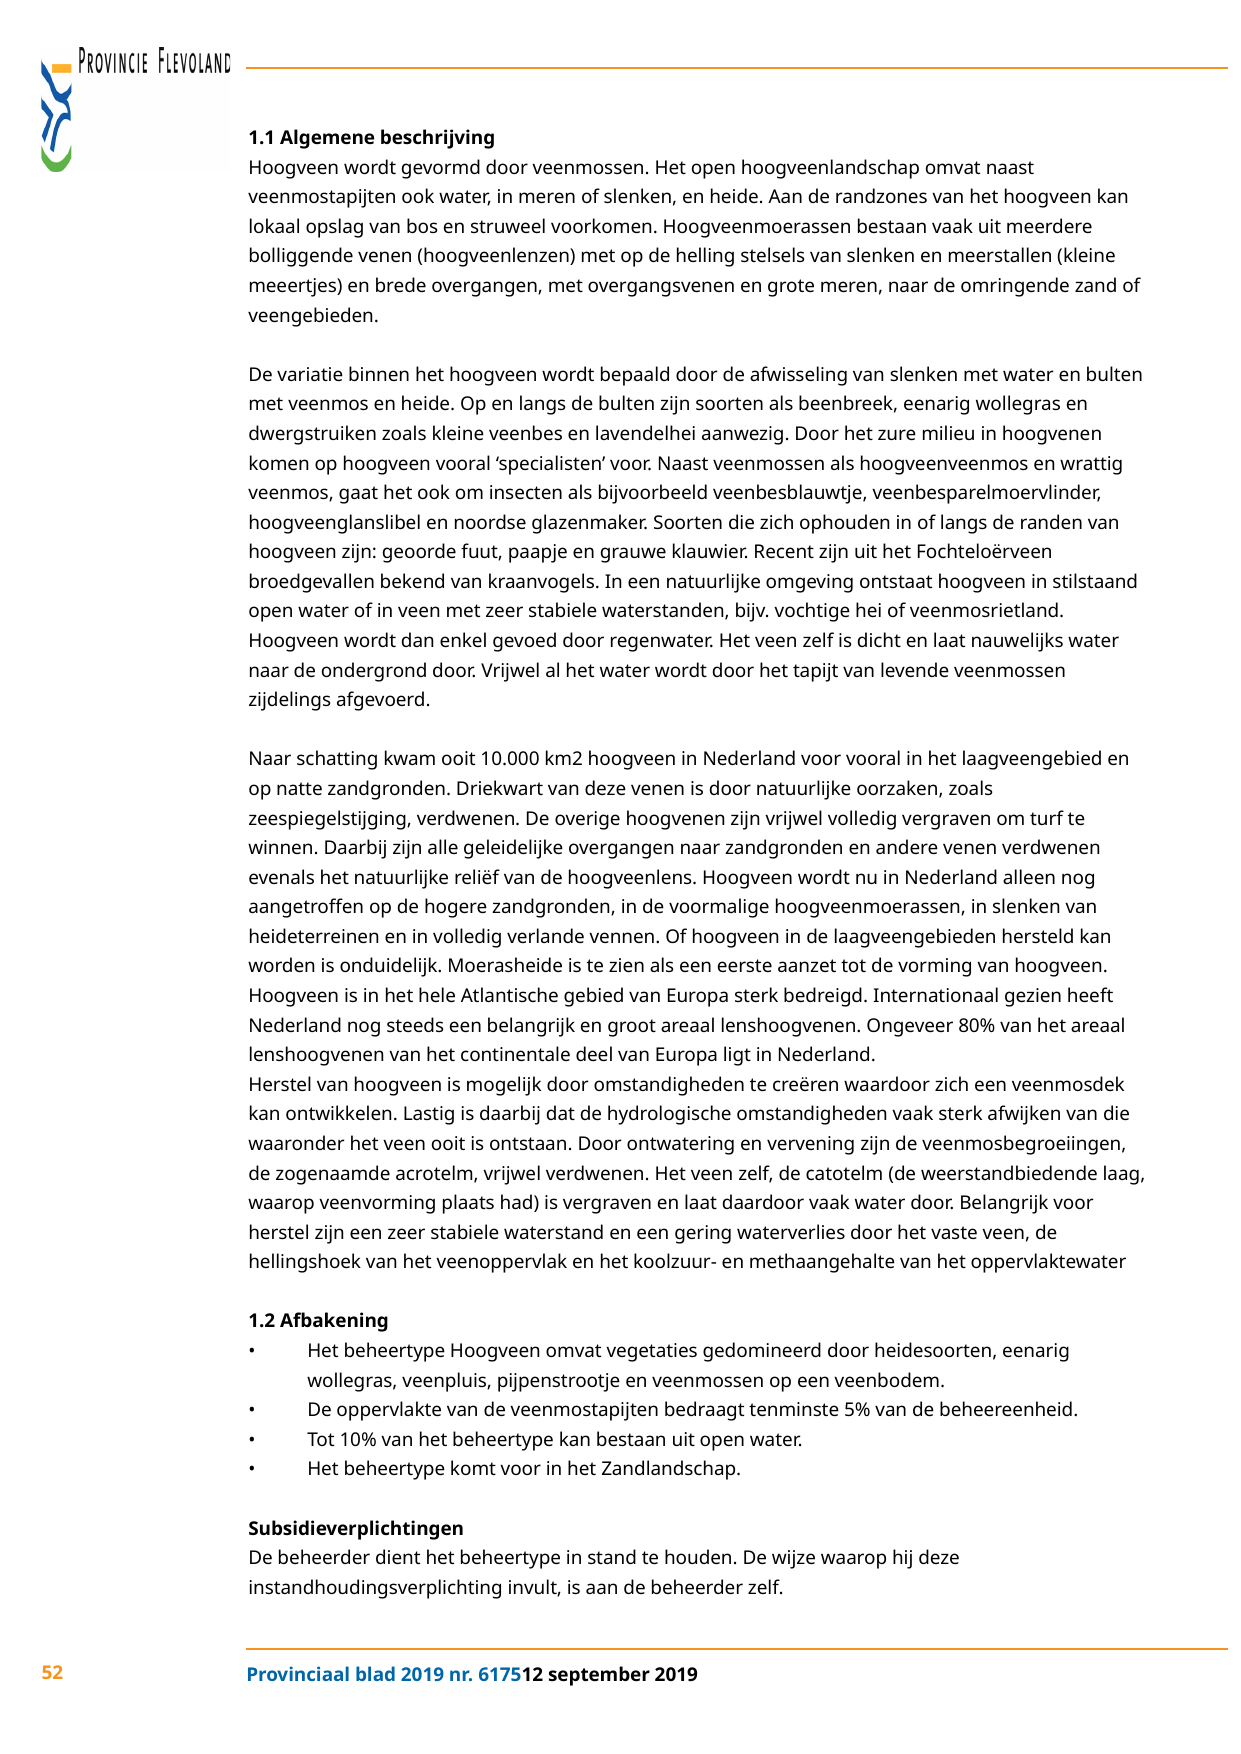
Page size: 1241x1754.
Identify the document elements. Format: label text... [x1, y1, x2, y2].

text Subsidieverplichtingen [248, 1515, 1152, 1541]
text Naar schatting kwam ooit 10.000 km2 hoogveen in Nederland voor vooral in het laagveengebied en op natte zandgronden. Driekwart van deze venen is door natuurlijke oorzaken, zoals zeespiegelstijging, verdwenen. De overige hoogvenen zijn vrijwel volledig vergraven om turf te winnen. Daarbij zijn alle geleidelijke overgangen naar zandgronden en andere venen verdwenen evenals het natuurlijke reliëf van de hoogveenlens. Hoogveen wordt nu in Nederland alleen nog aangetroffen op de hogere zandgronden, in de voormalige hoogveenmoerassen, in slenken van heideterreinen en in volledig verlande vennen. Of hoogveen in de laagveengebieden hersteld kan worden is onduidelijk. Moerasheide is te zien als een eerste aanzet tot de vorming van hoogveen. [248, 746, 1152, 978]
text Hoogveen is in het hele Atlantische gebied van Europa sterk bedreigd. Internationaal gezien heeft Nederland nog steeds een belangrijk en groot areaal lenshoogvenen. Ongeveer 80% van het areaal lenshoogvenen van het continentale deel van Europa ligt in Nederland. [248, 982, 1152, 1067]
list Het beheertype komt voor in het Zandlandschap. [248, 1456, 1152, 1481]
text 1.2 Afbakening [248, 1308, 1152, 1333]
list Het beheertype Hoogveen omvat vegetaties gedomineerd door heidesoorten, eenarig wollegras, veenpluis, pijpenstrootje en veenmossen op een veenbodem. [248, 1337, 1152, 1393]
list De oppervlakte van de veenmostapijten bedraagt tenminste 5% van de beheereenheid. [248, 1396, 1152, 1422]
list Tot 10% van het beheertype kan bestaan uit open water. [248, 1426, 1152, 1452]
text De beheerder dient het beheertype in stand te houden. De wijze waarop hij deze instandhoudingsverplichting invult, is aan de beheerder zelf. [248, 1544, 1152, 1600]
text Herstel van hoogveen is mogelijk door omstandigheden te creëren waardoor zich een veenmosdek kan ontwikkelen. Lastig is daarbij dat de hydrologische omstandigheden vaak sterk afwijken van die waaronder het veen ooit is ontstaan. Door ontwatering en vervening zijn de veenmosbegroeiingen, de zogenaamde acrotelm, vrijwel verdwenen. Het veen zelf, de catotelm (de weerstandbiedende laag, waarop veenvorming plaats had) is vergraven en laat daardoor vaak water door. Belangrijk voor herstel zijn een zeer stabiele waterstand en een gering waterverlies door het vaste veen, de hellingshoek van het veenoppervlak en het koolzuur- en methaangehalte van het oppervlaktewater [248, 1071, 1152, 1274]
text Hoogveen wordt gevormd door veenmossen. Het open hoogveenlandschap omvat naast veenmostapijten ook water, in meren of slenken, en heide. Aan de randzones van het hoogveen kan lokaal opslag van bos en struweel voorkomen. Hoogveenmoerassen bestaan vaak uit meerdere bolliggende venen (hoogveenlenzen) met op de helling stelsels van slenken en meerstallen (kleine meeertjes) en brede overgangen, met overgangsvenen en grote meren, naar de omringende zand of veengebieden. [248, 154, 1152, 328]
text De variatie binnen het hoogveen wordt bepaald door de afwisseling van slenken met water en bulten met veenmos en heide. Op en langs de bulten zijn soorten als beenbreek, eenarig wollegras en dwergstruiken zoals kleine veenbes en lavendelhei aanwezig. Door het zure milieu in hoogvenen komen op hoogveen vooral ‘specialisten’ voor. Naast veenmossen als hoogveenveenmos en wrattig veenmos, gaat het ook om insecten als bijvoorbeeld veenbesblauwtje, veenbesparelmoervlinder, hoogveenglanslibel en noordse glazenmaker. Soorten die zich ophouden in of langs de randen van hoogveen zijn: geoorde fuut, paapje en grauwe klauwier. Recent zijn uit het Fochteloërveen broedgevallen bekend van kraanvogels. In een natuurlijke omgeving ontstaat hoogveen in stilstaand open water of in veen met zeer stabiele waterstanden, bijv. vochtige hei of veenmosrietland. Hoogveen wordt dan enkel gevoed door regenwater. Het veen zelf is dicht en laat nauwelijks water naar de ondergrond door. Vrijwel al het water wordt door het tapijt van levende veenmossen zijdelings afgevoerd. [248, 361, 1152, 712]
text 1.1 Algemene beschrijving [248, 124, 1152, 150]
picture [41, 47, 231, 172]
